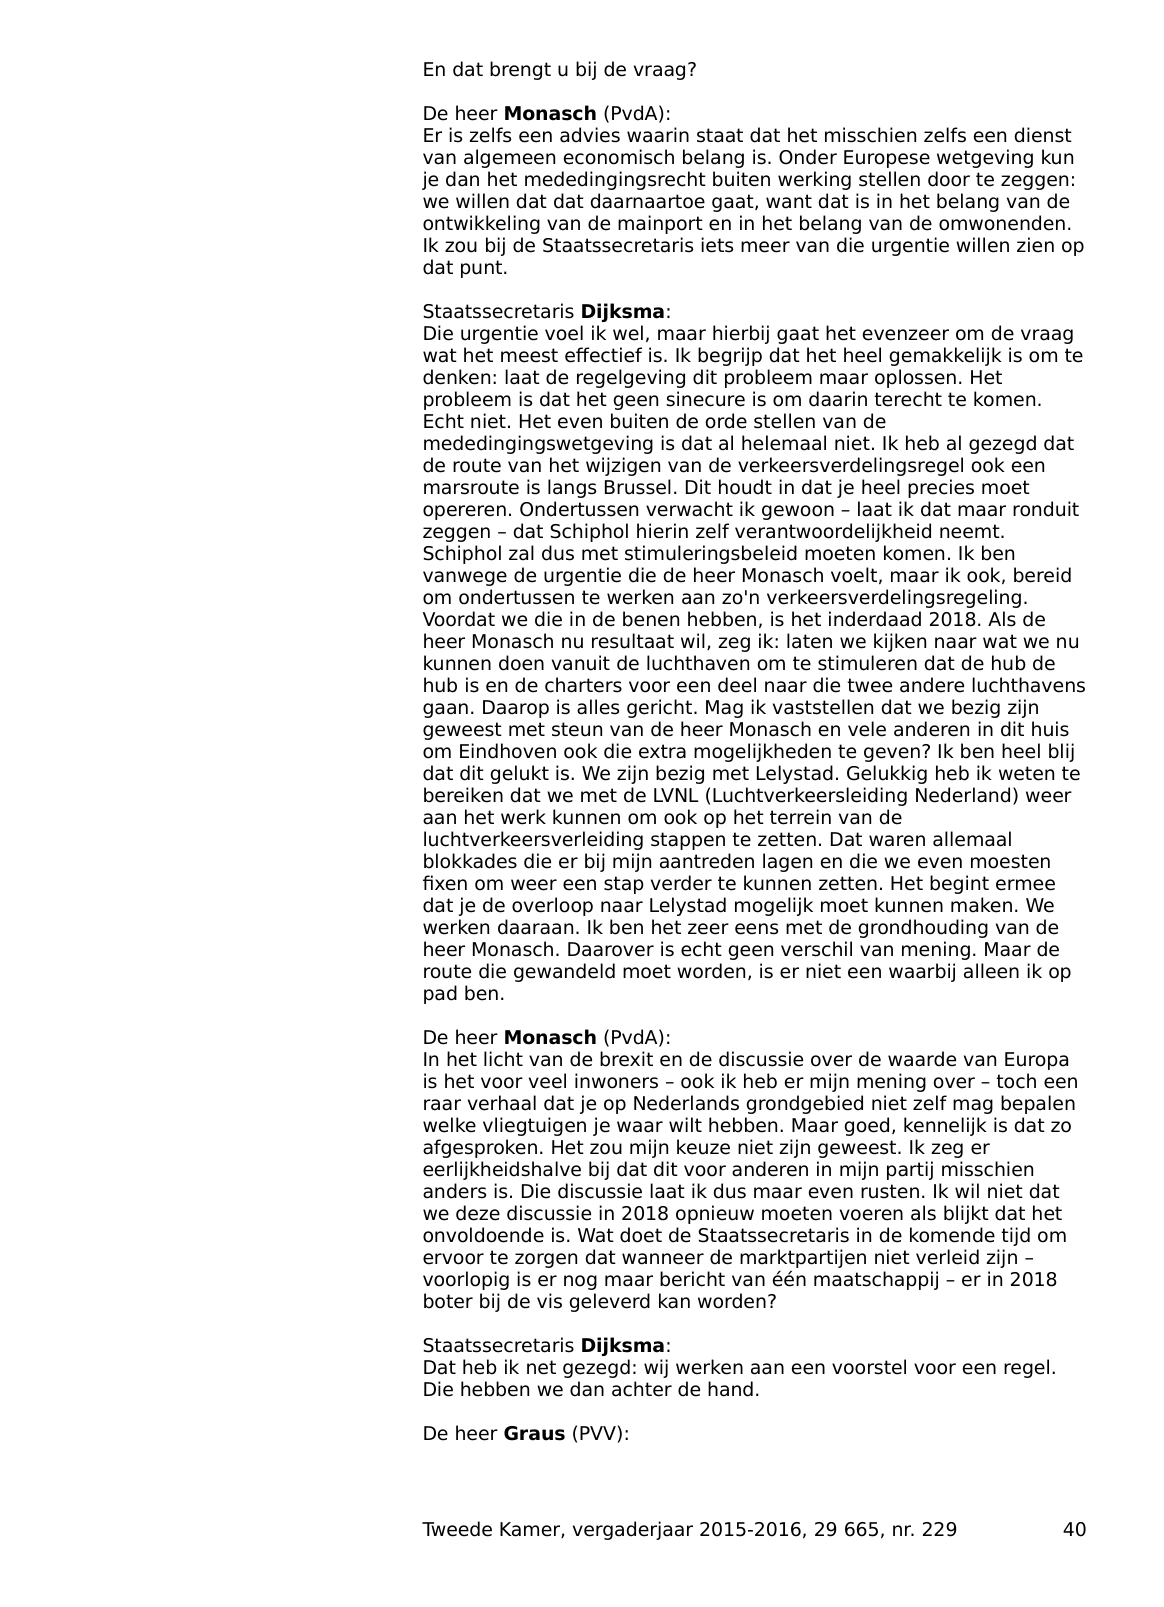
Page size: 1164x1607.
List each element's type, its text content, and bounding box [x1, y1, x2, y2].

text Die urgentie voel ik wel, maar hierbij gaat het evenzeer om de vraag wat het meest effectief is. Ik begrijp dat het heel gemakkelijk is om te denken: laat de regelgeving dit probleem maar oplossen. Het probleem is dat het geen sinecure is om daarin terecht te komen. Echt niet. Het even buiten de orde stellen van de mededingingswetgeving is dat al helemaal niet. Ik heb al gezegd dat de route van het wijzigen van de verkeersverdelingsregel ook een marsroute is langs Brussel. Dit houdt in dat je heel precies moet opereren. Ondertussen verwacht ik gewoon – laat ik dat maar ronduit zeggen – dat Schiphol hierin zelf verantwoordelijkheid neemt. Schiphol zal dus met stimuleringsbeleid moeten komen. Ik ben vanwege de urgentie die de heer Monasch voelt, maar ik ook, bereid om ondertussen te werken aan zo'n verkeersverdelingsregeling. Voordat we die in de benen hebben, is het inderdaad 2018. Als de heer Monasch nu resultaat wil, zeg ik: laten we kijken naar wat we nu kunnen doen vanuit de luchthaven om te stimuleren dat de hub de hub is en de charters voor een deel naar die twee andere luchthavens gaan. Daarop is alles gericht. Mag ik vaststellen dat we bezig zijn geweest met steun van de heer Monasch en vele anderen in dit huis om Eindhoven ook die extra mogelijkheden te geven? Ik ben heel blij dat dit gelukt is. We zijn bezig met Lelystad. Gelukkig heb ik weten te bereiken dat we met de LVNL (Luchtverkeersleiding Nederland) weer aan het werk kunnen om ook op het terrein van de luchtverkeersverleiding stappen te zetten. Dat waren allemaal blokkades die er bij mijn aantreden lagen en die we even moesten fixen om weer een stap verder te kunnen zetten. Het begint ermee dat je de overloop naar Lelystad mogelijk moet kunnen maken. We werken daaraan. Ik ben het zeer eens met de grondhouding van de heer Monasch. Daarover is echt geen verschil van mening. Maar de route die gewandeld moet worden, is er niet een waarbij alleen ik op pad ben. [422, 323, 1087, 1004]
text De heer Monasch (PvdA): [422, 103, 1087, 125]
text En dat brengt u bij de vraag? [422, 59, 1087, 81]
text Er is zelfs een advies waarin staat dat het misschien zelfs een dienst van algemeen economisch belang is. Onder Europese wetgeving kun je dan het mededingingsrecht buiten werking stellen door te zeggen: we willen dat dat daarnaartoe gaat, want dat is in het belang van de ontwikkeling van de mainport en in het belang van de omwonenden. Ik zou bij de Staatssecretaris iets meer van die urgentie willen zien op dat punt. [422, 125, 1087, 279]
text De heer Monasch (PvdA): [422, 1027, 1087, 1049]
text In het licht van de brexit en de discussie over de waarde van Europa is het voor veel inwoners – ook ik heb er mijn mening over – toch een raar verhaal dat je op Nederlands grondgebied niet zelf mag bepalen welke vliegtuigen je waar wilt hebben. Maar goed, kennelijk is dat zo afgesproken. Het zou mijn keuze niet zijn geweest. Ik zeg er eerlijkheidshalve bij dat dit voor anderen in mijn partij misschien anders is. Die discussie laat ik dus maar even rusten. Ik wil niet dat we deze discussie in 2018 opnieuw moeten voeren als blijkt dat het onvoldoende is. Wat doet de Staatssecretaris in de komende tijd om ervoor te zorgen dat wanneer de marktpartijen niet verleid zijn – voorlopig is er nog maar bericht van één maatschappij – er in 2018 boter bij de vis geleverd kan worden? [422, 1049, 1087, 1312]
text Dat heb ik net gezegd: wij werken aan een voorstel voor een regel. Die hebben we dan achter de hand. [422, 1357, 1087, 1401]
text De heer Graus (PVV): [422, 1423, 1087, 1445]
text Staatssecretaris Dijksma: [422, 301, 1087, 323]
text Staatssecretaris Dijksma: [422, 1335, 1087, 1357]
